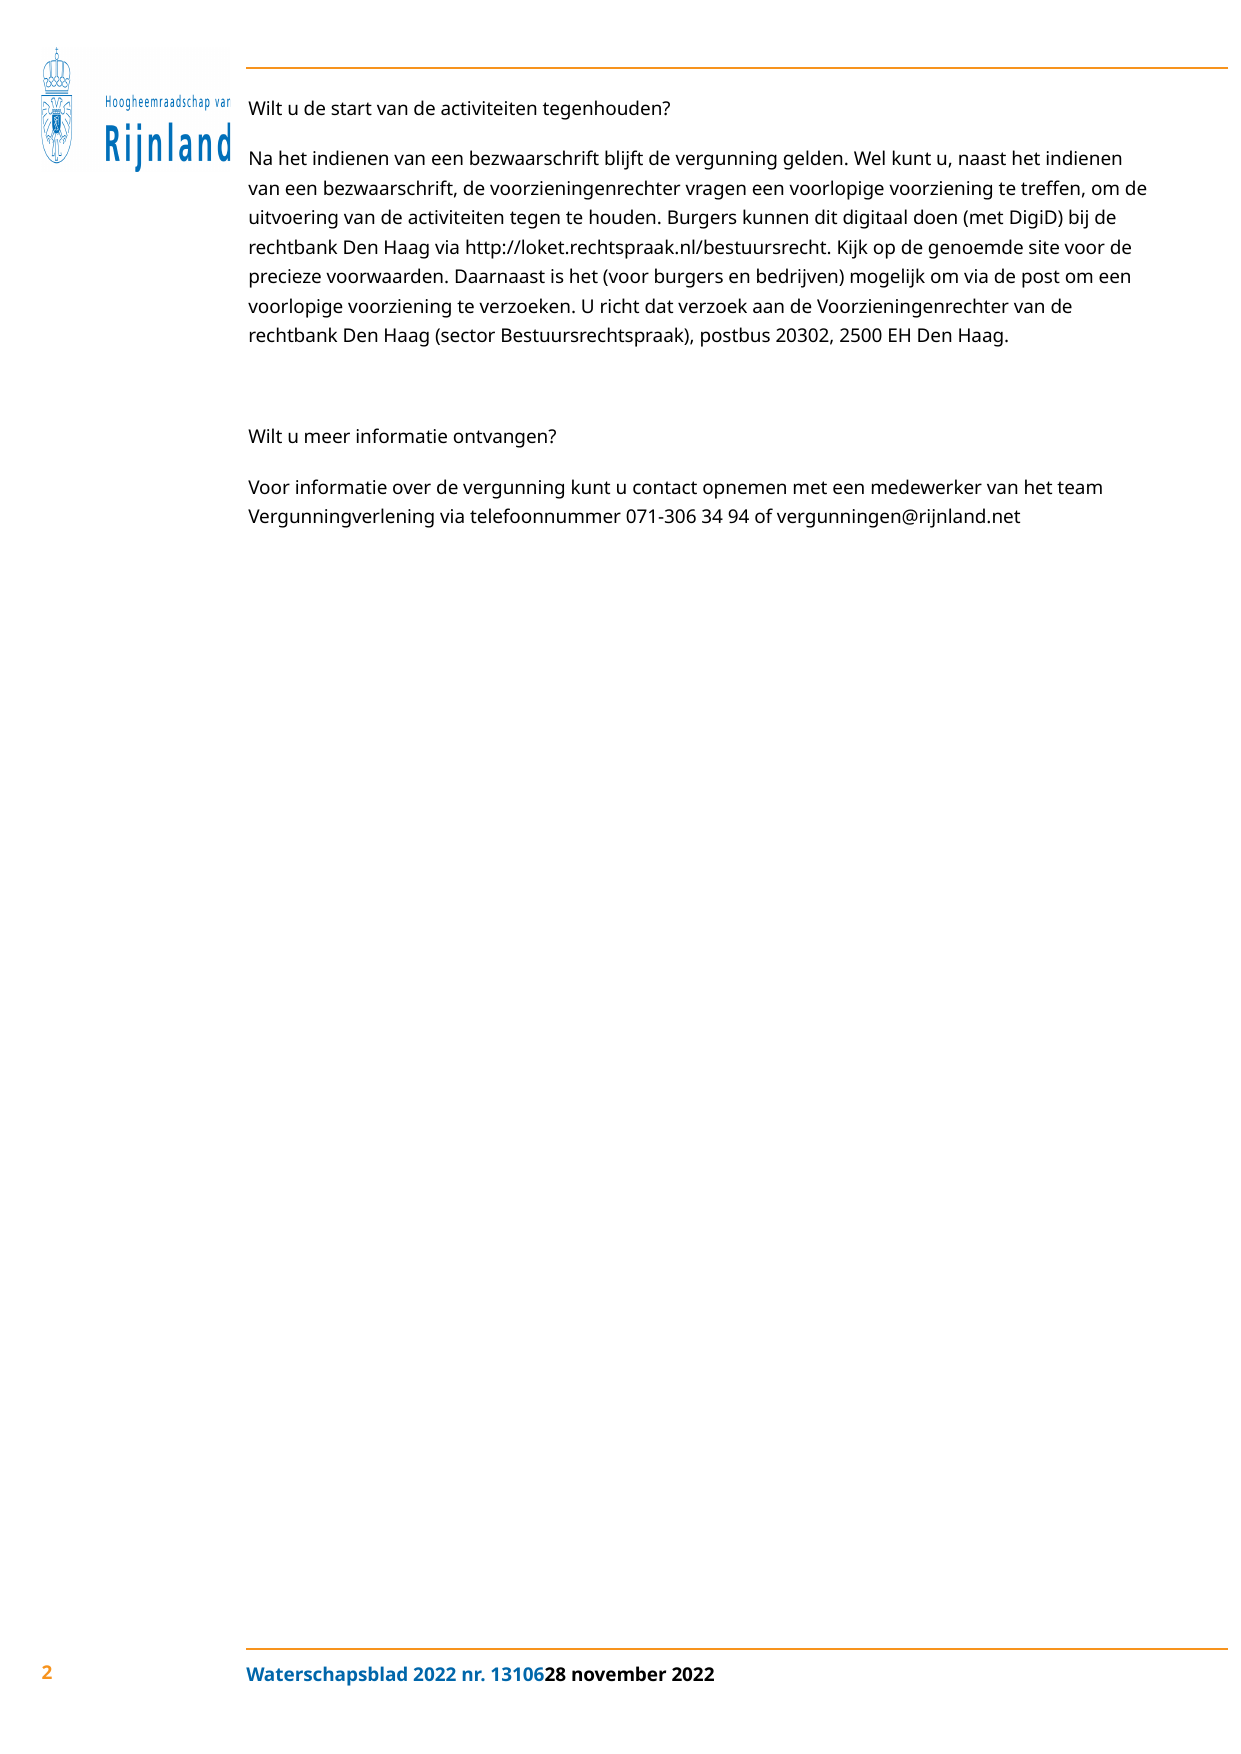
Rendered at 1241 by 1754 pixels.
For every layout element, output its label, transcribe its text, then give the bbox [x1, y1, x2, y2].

text Voor informatie over de vergunning kunt u contact opnemen met een medewerker van het team Vergunningverlening via telefoonnummer 071-306 34 94 of vergunningen@rijnland.net [248, 474, 1152, 529]
picture [41, 47, 231, 172]
text Wilt u meer informatie ontvangen? [248, 423, 1152, 449]
text Wilt u de start van de activiteiten tegenhouden? [248, 95, 1152, 121]
text Na het indienen van een bezwaarschrift blijft de vergunning gelden. Wel kunt u, naast het indienen van een bezwaarschrift, de voorzieningenrechter vragen een voorlopige voorziening te treffen, om de uitvoering van de activiteiten tegen te houden. Burgers kunnen dit digitaal doen (met DigiD) bij de rechtbank Den Haag via http://loket.rechtspraak.nl/bestuursrecht. Kijk op de genoemde site voor de precieze voorwaarden. Daarnaast is het (voor burgers en bedrijven) mogelijk om via de post om een voorlopige voorziening te verzoeken. U richt dat verzoek aan de Voorzieningenrechter van de rechtbank Den Haag (sector Bestuursrechtspraak), postbus 20302, 2500 EH Den Haag. [248, 145, 1152, 348]
